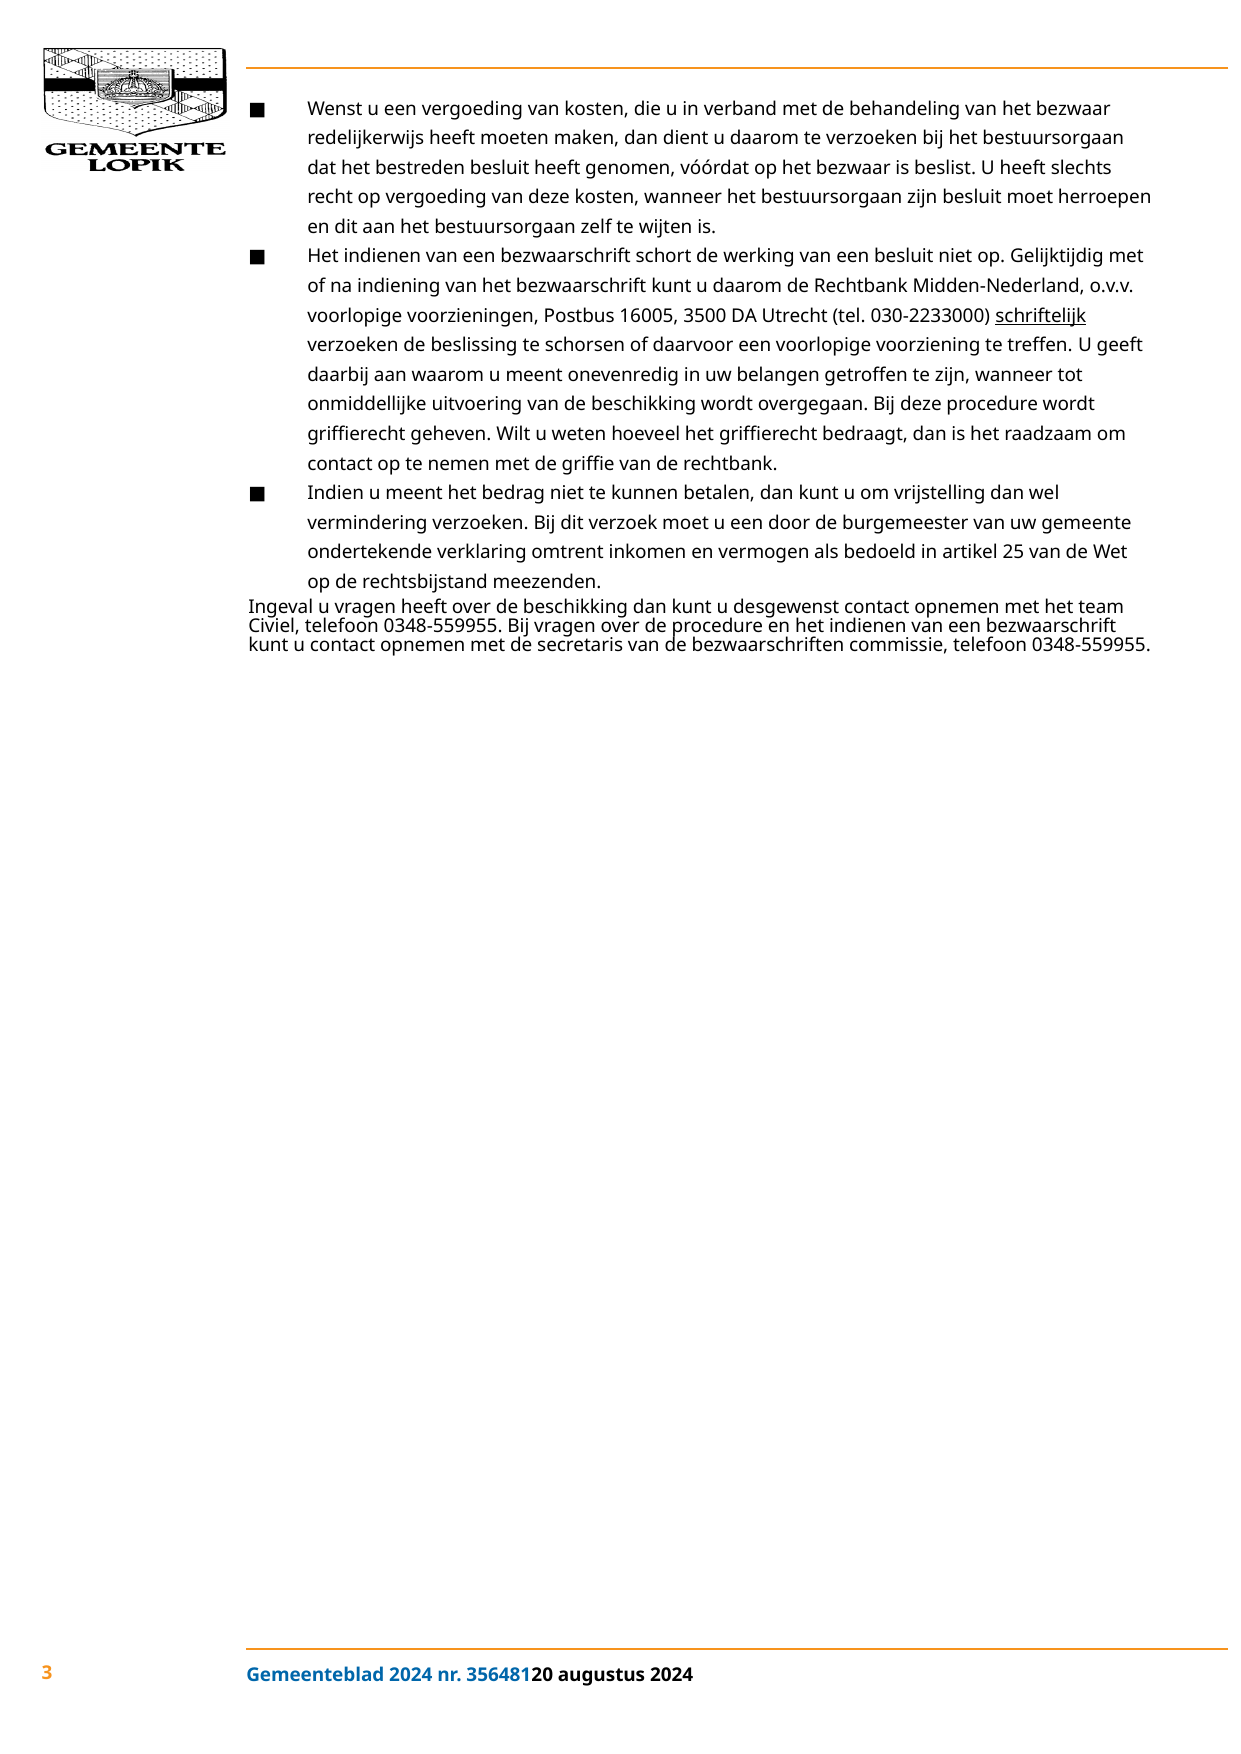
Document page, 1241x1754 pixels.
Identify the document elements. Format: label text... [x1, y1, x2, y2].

list Wenst u een vergoeding van kosten, die u in verband met de behandeling van het bezwaar redelijkerwijs heeft moeten maken, dan dient u daarom te verzoeken bij het bestuursorgaan dat het bestreden besluit heeft genomen, vóórdat op het bezwaar is beslist. U heeft slechts recht op vergoeding van deze kosten, wanneer het bestuursorgaan zijn besluit moet herroepen en dit aan het bestuursorgaan zelf te wijten is. [248, 95, 1152, 239]
picture [41, 47, 231, 172]
text Ingeval u vragen heeft over de beschikking dan kunt u desgewenst contact opnemen met het team Civiel, telefoon 0348-559955. Bij vragen over de procedure en het indienen van een bezwaarschrift kunt u contact opnemen met de secretaris van de bezwaarschriften commissie, telefoon 0348-559955. [248, 598, 1152, 656]
list Het indienen van een bezwaarschrift schort de werking van een besluit niet op. Gelijktijdig met of na indiening van het bezwaarschrift kunt u daarom de Rechtbank Midden-Nederland, o.v.v. voorlopige voorzieningen, Postbus 16005, 3500 DA Utrecht (tel. 030-2233000) schriftelijk verzoeken de beslissing te schorsen of daarvoor een voorlopige voorziening te treffen. U geeft daarbij aan waarom u meent onevenredig in uw belangen getroffen te zijn, wanneer tot onmiddellijke uitvoering van de beschikking wordt overgegaan. Bij deze procedure wordt griffierecht geheven. Wilt u weten hoeveel het griffierecht bedraagt, dan is het raadzaam om contact op te nemen met de griffie van de rechtbank. [248, 243, 1152, 476]
list Indien u meent het bedrag niet te kunnen betalen, dan kunt u om vrijstelling dan wel vermindering verzoeken. Bij dit verzoek moet u een door de burgemeester van uw gemeente ondertekende verklaring omtrent inkomen en vermogen als bedoeld in artikel 25 van de Wet op de rechtsbijstand meezenden. [248, 479, 1152, 594]
